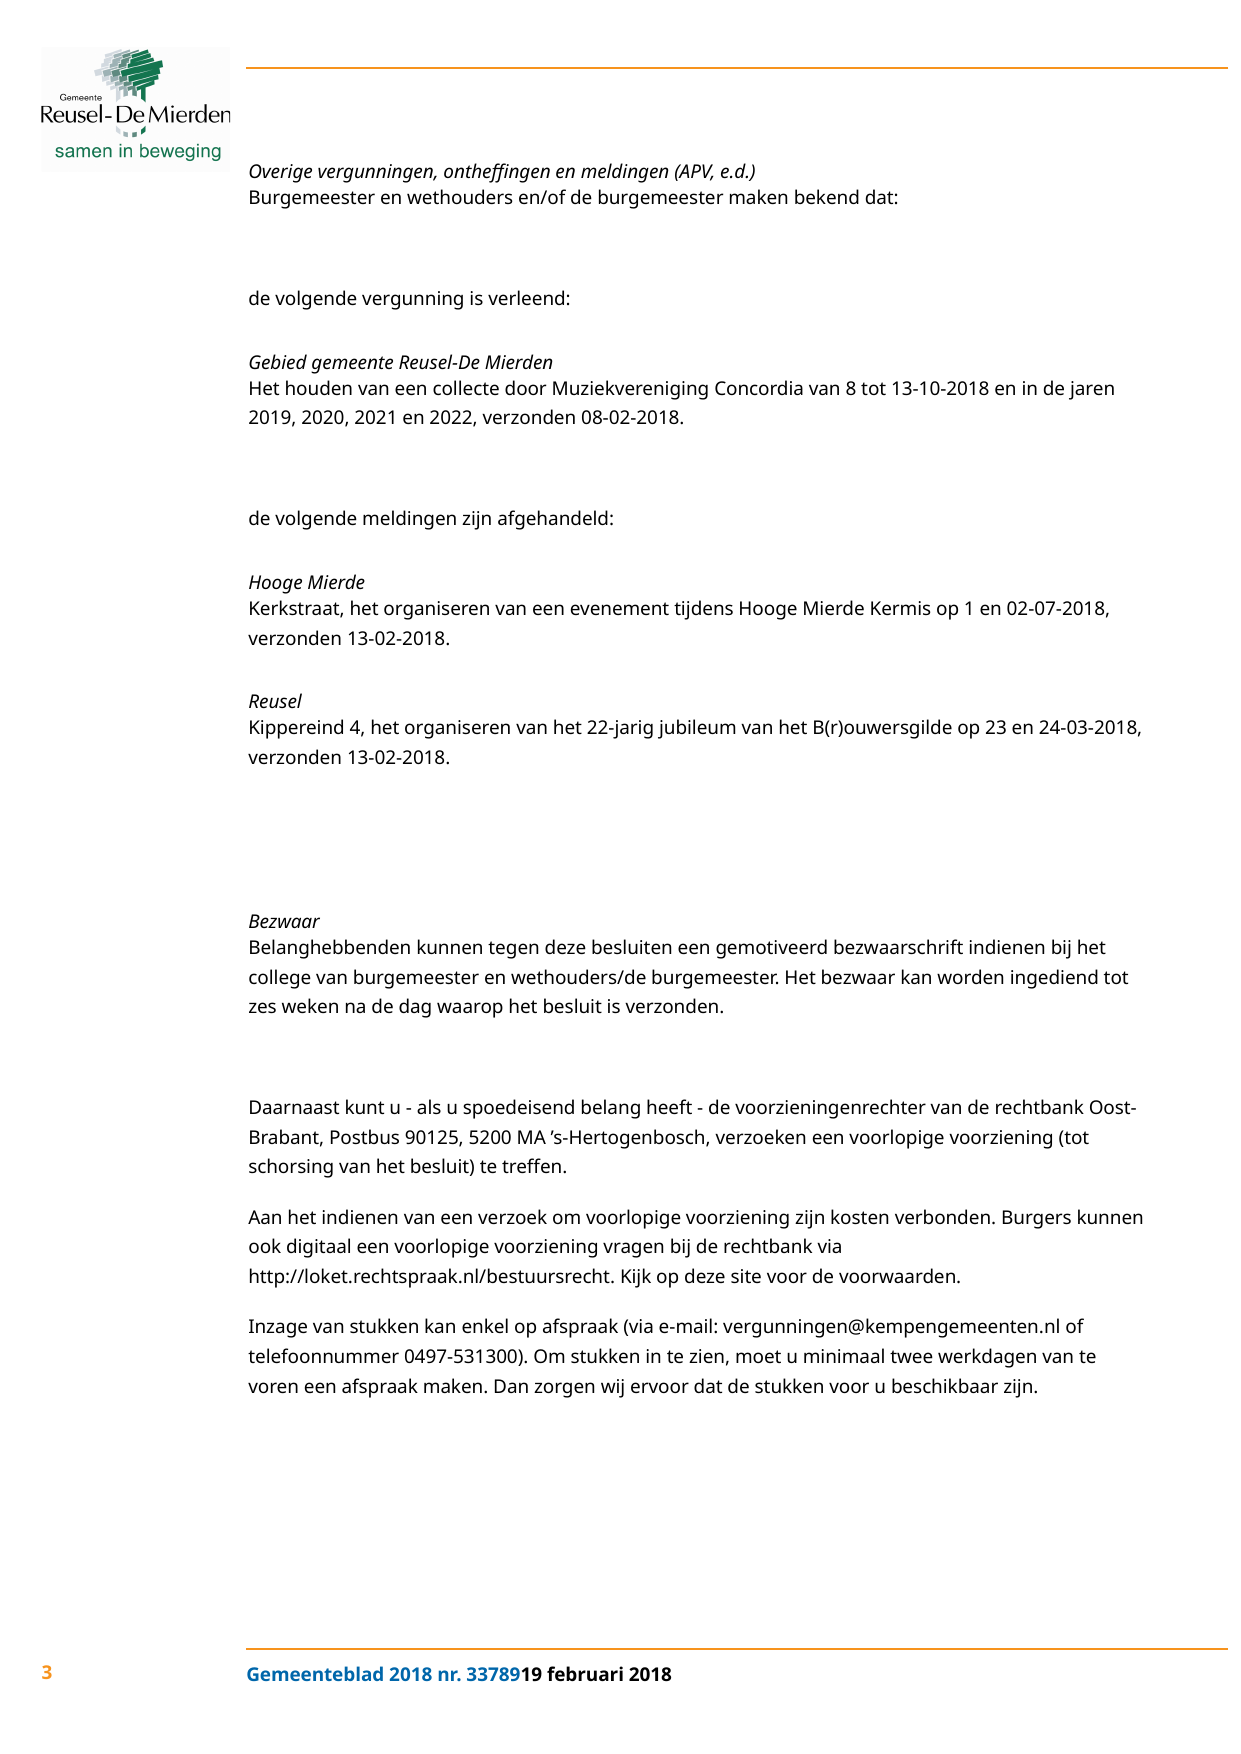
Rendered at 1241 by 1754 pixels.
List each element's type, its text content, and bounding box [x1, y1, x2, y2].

text Gebied gemeente Reusel-De Mierden [248, 349, 1152, 375]
picture [41, 47, 231, 172]
text Het houden van een collecte door Muziekvereniging Concordia van 8 tot 13-10-2018 en in de jaren 2019, 2020, 2021 en 2022, verzonden 08-02-2018. [248, 375, 1152, 430]
text Belanghebbenden kunnen tegen deze besluiten een gemotiveerd bezwaarschrift indienen bij het college van burgemeester en wethouders/de burgemeester. Het bezwaar kan worden ingediend tot zes weken na de dag waarop het besluit is verzonden. [248, 934, 1152, 1019]
text Burgemeester en wethouders en/of de burgemeester maken bekend dat: [248, 184, 1152, 210]
text Aan het indienen van een verzoek om voorlopige voorziening zijn kosten verbonden. Burgers kunnen ook digitaal een voorlopige voorziening vragen bij de rechtbank via http://loket.rechtspraak.nl/bestuursrecht. Kijk op deze site voor de voorwaarden. [248, 1204, 1152, 1289]
text Overige vergunningen, ontheffingen en meldingen (APV, e.d.) [248, 159, 1152, 184]
text de volgende meldingen zijn afgehandeld: [248, 505, 1152, 531]
text Bezwaar [248, 909, 1152, 934]
text Daarnaast kunt u - als u spoedeisend belang heeft - de voorzieningenrechter van de rechtbank Oost-Brabant, Postbus 90125, 5200 MA ’s-Hertogenbosch, verzoeken een voorlopige voorziening (tot schorsing van het besluit) te treffen. [248, 1094, 1152, 1179]
text Kippereind 4, het organiseren van het 22-jarig jubileum van het B(r)ouwersgilde op 23 en 24-03-2018, verzonden 13-02-2018. [248, 714, 1152, 770]
text Hooge Mierde [248, 569, 1152, 595]
text Reusel [248, 689, 1152, 714]
text Kerkstraat, het organiseren van een evenement tijdens Hooge Mierde Kermis op 1 en 02-07-2018, verzonden 13-02-2018. [248, 595, 1152, 650]
text de volgende vergunning is verleend: [248, 285, 1152, 311]
text Inzage van stukken kan enkel op afspraak (via e-mail: vergunningen@kempengemeenten.nl of telefoonnummer 0497-531300). Om stukken in te zien, moet u minimaal twee werkdagen van te voren een afspraak maken. Dan zorgen wij ervoor dat de stukken voor u beschikbaar zijn. [248, 1314, 1152, 1398]
